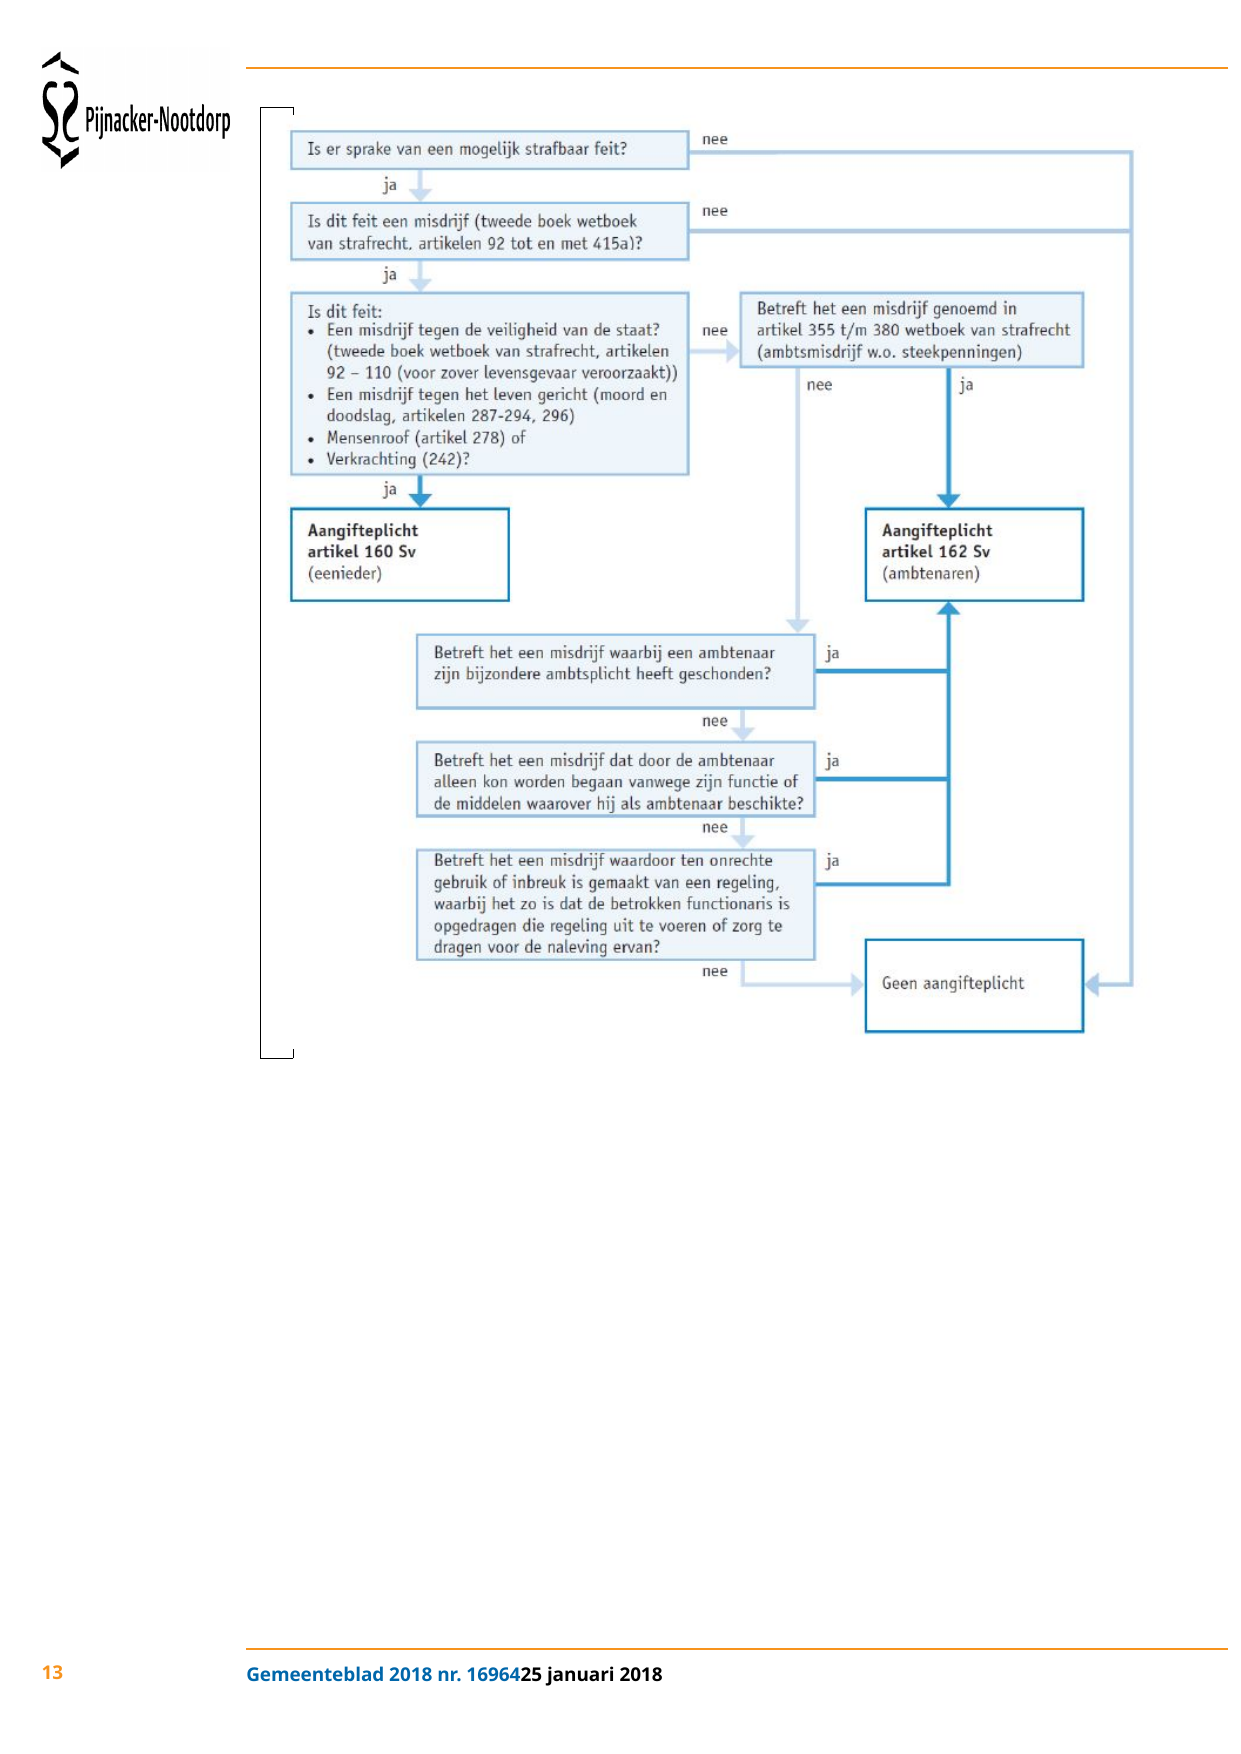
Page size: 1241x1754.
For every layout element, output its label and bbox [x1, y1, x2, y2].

picture [268, 115, 1155, 1049]
picture [41, 47, 231, 172]
